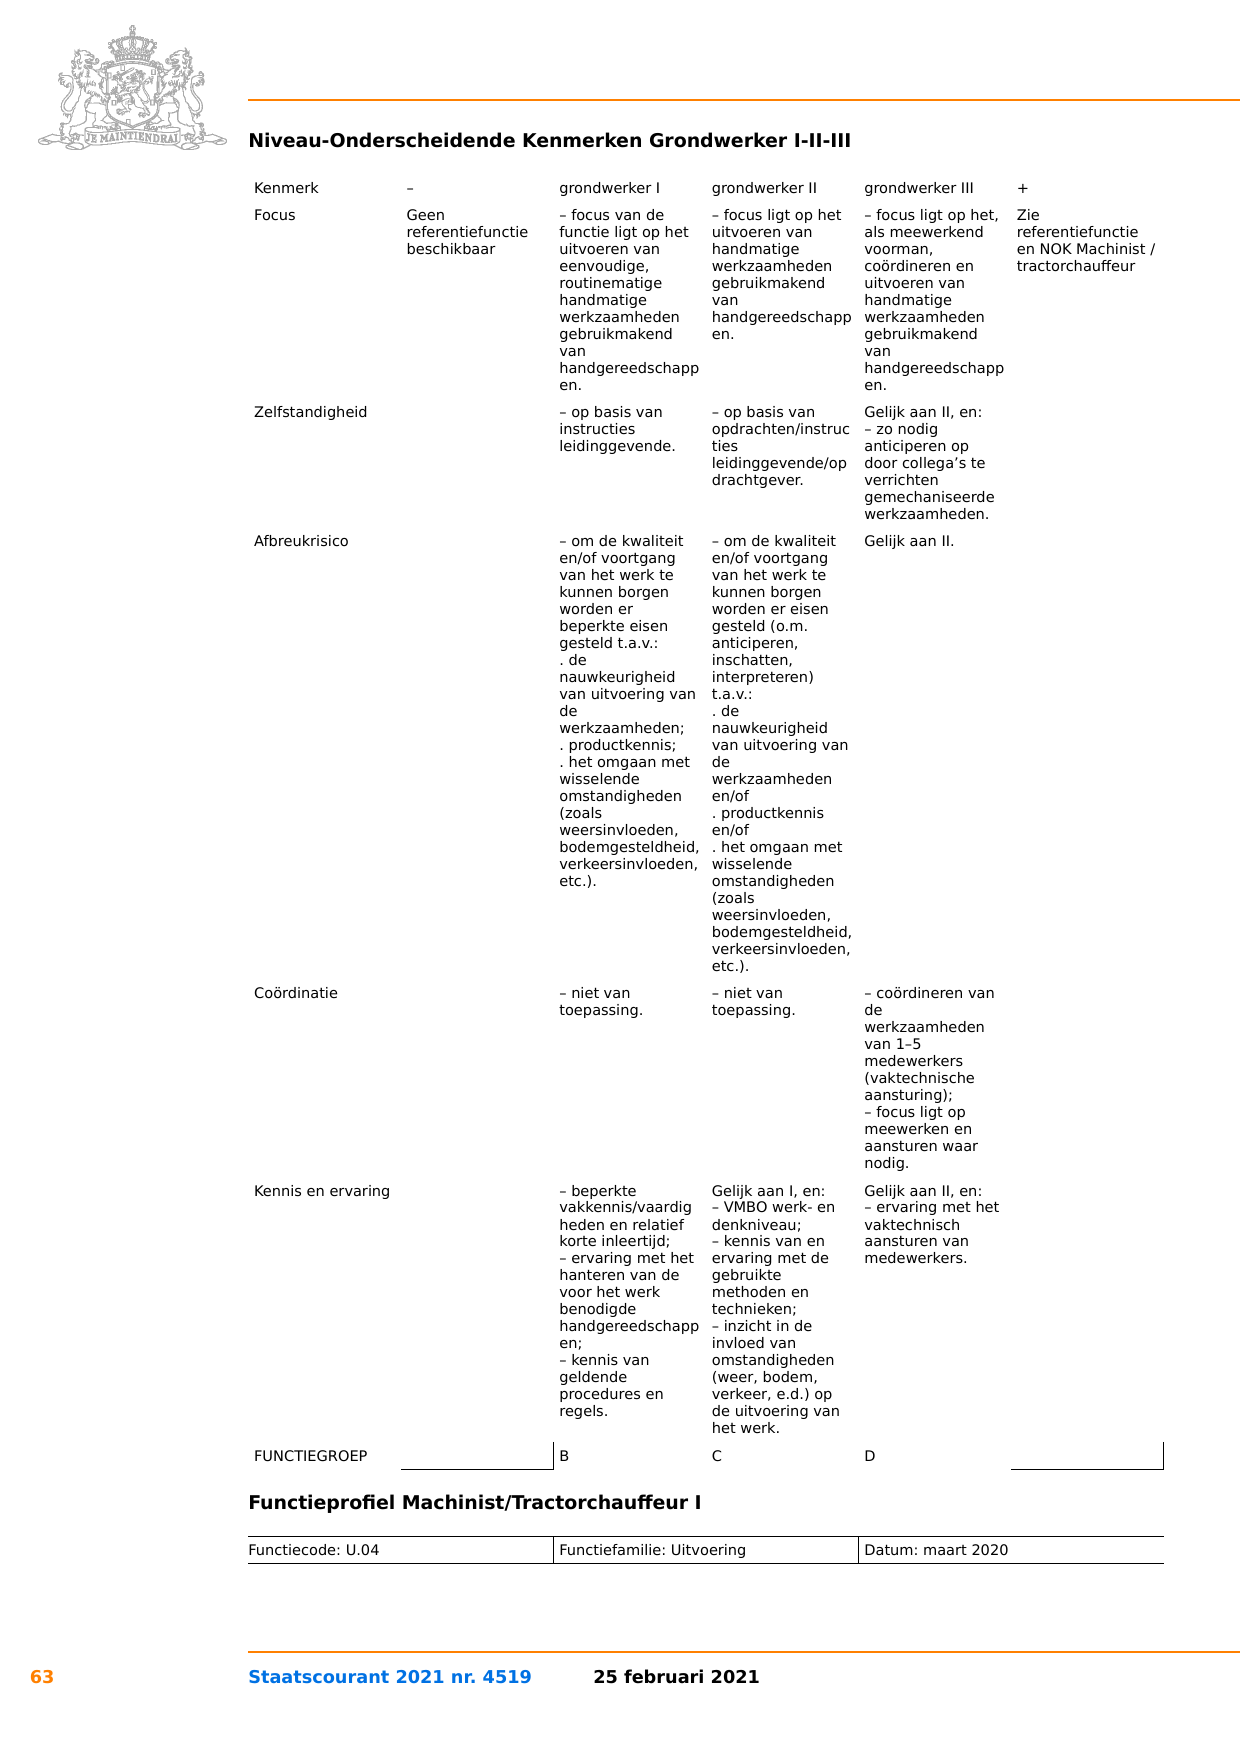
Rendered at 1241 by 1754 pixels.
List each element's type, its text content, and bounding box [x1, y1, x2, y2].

table_header – [401, 175, 553, 201]
table_cell Focus [249, 202, 400, 398]
table_cell [401, 1443, 553, 1469]
table_cell Zie referentiefunctie en NOK Machinist / tractorchauffeur [1011, 202, 1163, 1442]
table_cell Gelijk aan II, en: – zo nodig anticiperen op door collega’s te verrichten gemechaniseerde werkzaamheden. [859, 399, 1010, 528]
table_cell Coördinatie [249, 981, 400, 1177]
table_cell Geen referentiefunctie beschikbaar [401, 202, 553, 1442]
table_cell – focus ligt op het, als meewerkend voorman, coördineren en uitvoeren van handmatige werkzaamheden gebruikmakend van handgereedschappen. [859, 202, 1010, 398]
table_cell – om de kwaliteit en/of voortgang van het werk te kunnen borgen worden er beperkte eisen gesteld t.a.v.: . de nauwkeurigheid van uitvoering van de werkzaamheden; . productkennis; . het omgaan met wisselende omstandigheden (zoals weersinvloeden, bodemgesteldheid, verkeersinvloeden, etc.). [554, 529, 705, 979]
table_header Functiecode: U.04 [248, 1537, 553, 1563]
picture [38, 25, 227, 150]
table_cell C [706, 1443, 858, 1469]
table_cell – coördineren van de werkzaamheden van 1–5 medewerkers (vaktechnische aansturing); – focus ligt op meewerken en aansturen waar nodig. [859, 981, 1010, 1177]
table_cell D [859, 1443, 1010, 1469]
table_header Kenmerk [249, 175, 400, 201]
table_cell Kennis en ervaring [249, 1178, 400, 1442]
subtitle Niveau-Onderscheidende Kenmerken Grondwerker I-II-III [248, 130, 1163, 152]
table_header Datum: maart 2020 [859, 1537, 1163, 1563]
table_header grondwerker III [859, 175, 1010, 201]
table_header grondwerker I [554, 175, 705, 201]
table_header Functiefamilie: Uitvoering [554, 1537, 858, 1563]
table_cell – niet van toepassing. [706, 981, 858, 1177]
table_header + [1011, 175, 1163, 201]
table_cell Gelijk aan I, en: – VMBO werk- en denkniveau; – kennis van en ervaring met de gebruikte methoden en technieken; – inzicht in de invloed van omstandigheden (weer, bodem, verkeer, e.d.) op de uitvoering van het werk. [706, 1178, 858, 1442]
table_cell – focus ligt op het uitvoeren van handmatige werkzaamheden gebruikmakend van handgereedschappen. [706, 202, 858, 398]
table_cell – beperkte vakkennis/vaardigheden en relatief korte inleertijd; – ervaring met het hanteren van de voor het werk benodigde handgereedschappen; – kennis van geldende procedures en regels. [554, 1178, 705, 1442]
table_cell Afbreukrisico [249, 529, 400, 979]
table_cell B [554, 1443, 705, 1469]
table_cell Zelfstandigheid [249, 399, 400, 528]
table_cell Gelijk aan II, en: – ervaring met het vaktechnisch aansturen van medewerkers. [859, 1178, 1010, 1442]
subtitle Functieprofiel Machinist/Tractorchauffeur I [248, 1492, 1163, 1514]
table_cell FUNCTIEGROEP [249, 1443, 400, 1469]
table_cell – op basis van instructies leidinggevende. [554, 399, 705, 528]
table_cell – om de kwaliteit en/of voortgang van het werk te kunnen borgen worden er eisen gesteld (o.m. anticiperen, inschatten, interpreteren) t.a.v.: . de nauwkeurigheid van uitvoering van de werkzaamheden en/of . productkennis en/of . het omgaan met wisselende omstandigheden (zoals weersinvloeden, bodemgesteldheid, verkeersinvloeden, etc.). [706, 529, 858, 979]
table_cell – op basis van opdrachten/instructies leidinggevende/opdrachtgever. [706, 399, 858, 528]
table_cell – niet van toepassing. [554, 981, 705, 1177]
table_cell Gelijk aan II. [859, 529, 1010, 979]
table_cell [1011, 1443, 1163, 1469]
table_header grondwerker II [706, 175, 858, 201]
table_cell – focus van de functie ligt op het uitvoeren van eenvoudige, routinematige handmatige werkzaamheden gebruikmakend van handgereedschappen. [554, 202, 705, 398]
